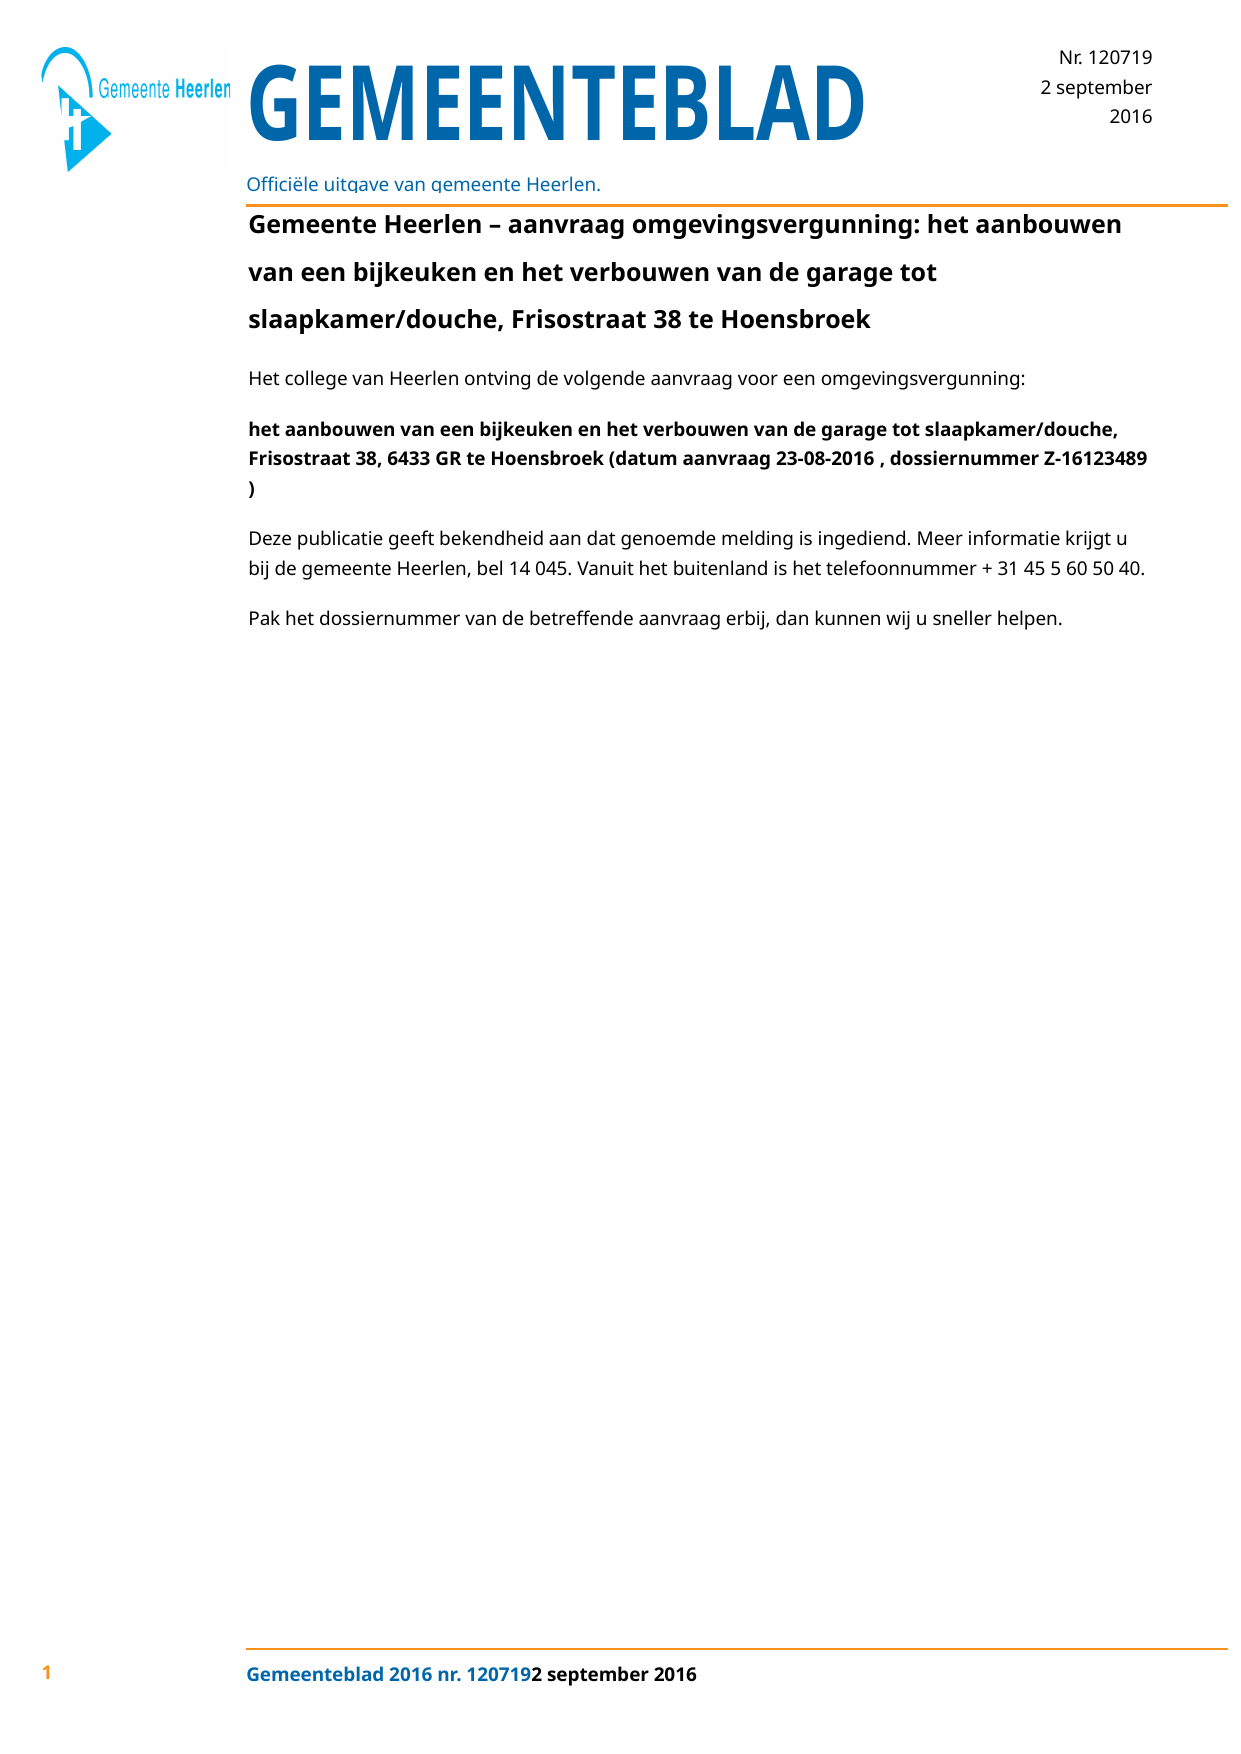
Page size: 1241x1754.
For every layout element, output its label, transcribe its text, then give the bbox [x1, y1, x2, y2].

picture [41, 47, 58, 70]
text het aanbouwen van een bijkeuken en het verbouwen van de garage tot slaapkamer/douche, Frisostraat 38, 6433 GR te Hoensbroek (datum aanvraag 23-08-2016 , dossiernummer Z-16123489 ) [248, 416, 1152, 501]
text Deze publicatie geeft bekendheid aan dat genoemde melding is ingediend. Meer informatie krijgt u bij de gemeente Heerlen, bel 14 045. Vanuit het buitenland is het telefoonnummer + 31 45 5 60 50 40. [248, 526, 1152, 581]
text Het college van Heerlen ontving de volgende aanvraag voor een omgevingsvergunning: [248, 366, 1152, 391]
text Pak het dossiernummer van de betreffende aanvraag erbij, dan kunnen wij u sneller helpen. [248, 606, 1152, 631]
text Gemeente Heerlen – aanvraag omgevingsvergunning: het aanbouwen van een bijkeuken en het verbouwen van de garage tot slaapkamer/douche, Frisostraat 38 te Hoensbroek [248, 207, 1152, 336]
picture [41, 47, 231, 172]
